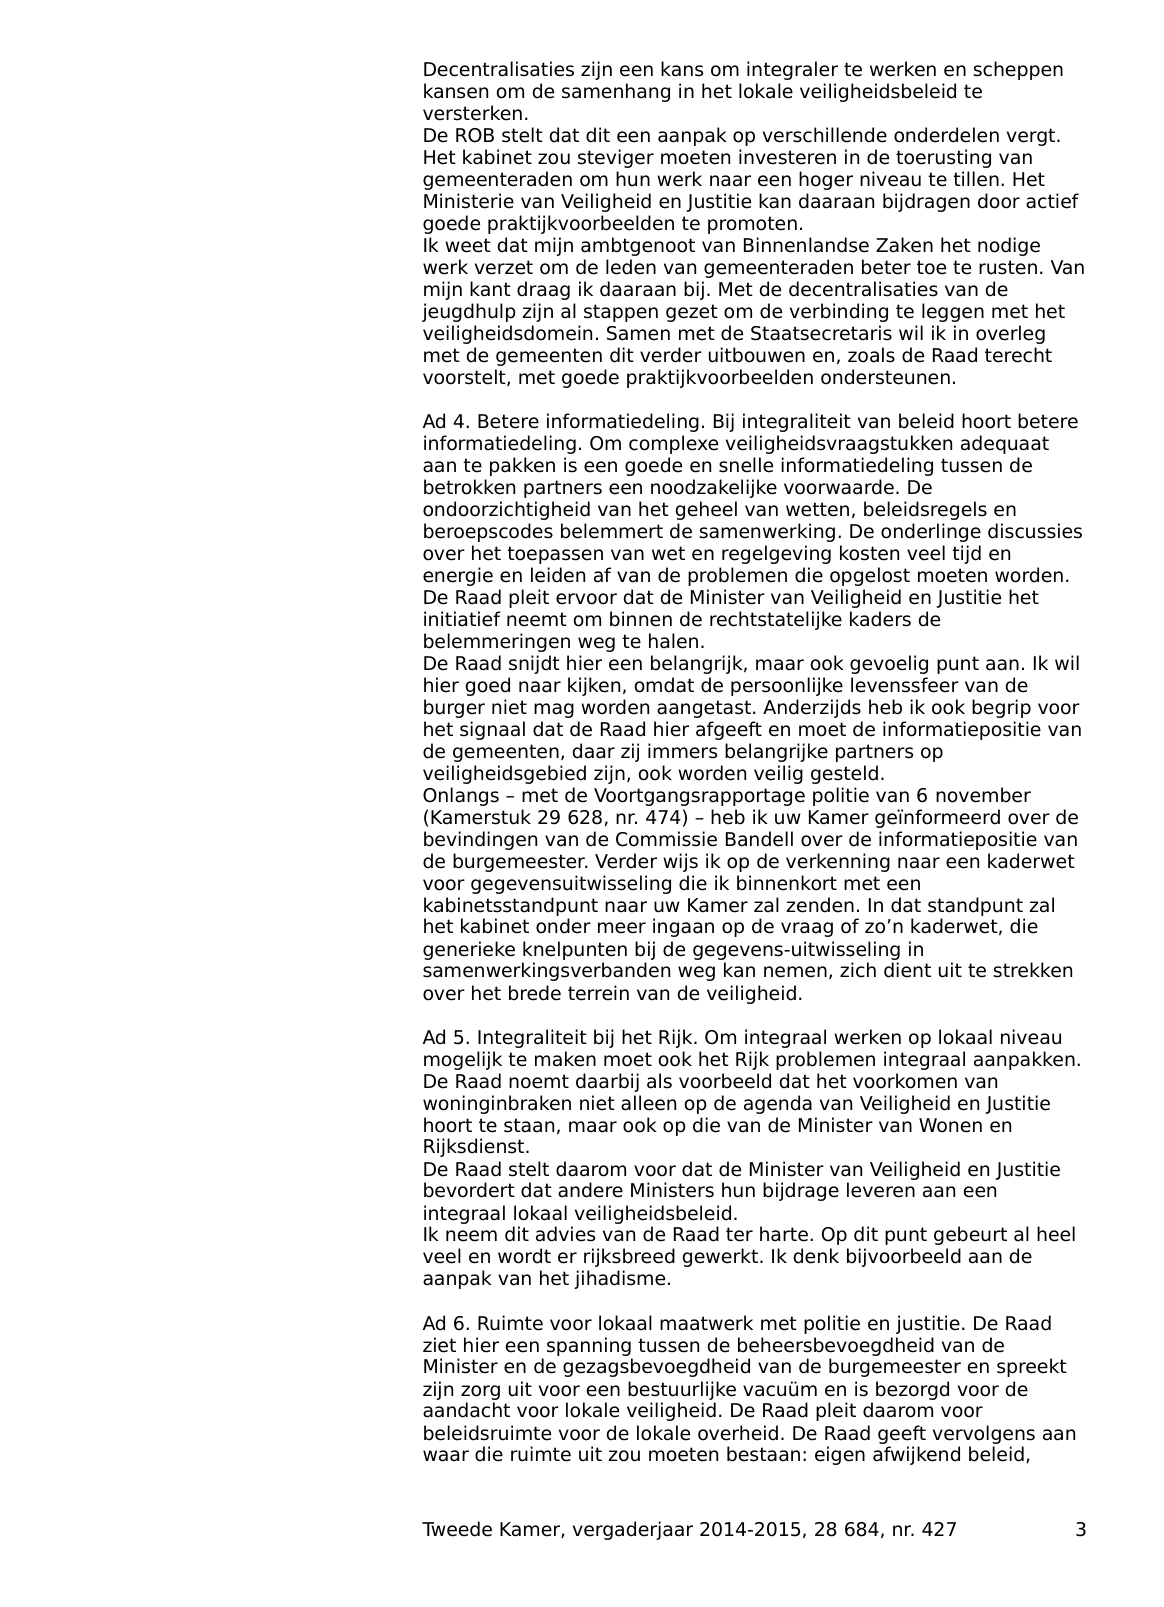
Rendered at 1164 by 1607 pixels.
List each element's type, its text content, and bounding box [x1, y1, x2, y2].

text Decentralisaties zijn een kans om integraler te werken en scheppen kansen om de samenhang in het lokale veiligheidsbeleid te versterken. [422, 59, 1087, 125]
text De Raad snijdt hier een belangrijk, maar ook gevoelig punt aan. Ik wil hier goed naar kijken, omdat de persoonlijke levenssfeer van de burger niet mag worden aangetast. Anderzijds heb ik ook begrip voor het signaal dat de Raad hier afgeeft en moet de informatiepositie van de gemeenten, daar zij immers belangrijke partners op veiligheidsgebied zijn, ook worden veilig gesteld. [422, 653, 1087, 784]
text Ad 6. Ruimte voor lokaal maatwerk met politie en justitie. De Raad ziet hier een spanning tussen de beheersbevoegdheid van de Minister en de gezagsbevoegdheid van de burgemeester en spreekt zijn zorg uit voor een bestuurlijke vacuüm en is bezorgd voor de aandacht voor lokale veiligheid. De Raad pleit daarom voor beleidsruimte voor de lokale overheid. De Raad geeft vervolgens aan waar die ruimte uit zou moeten bestaan: eigen afwijkend beleid, [422, 1312, 1087, 1466]
text Ad 5. Integraliteit bij het Rijk. Om integraal werken op lokaal niveau mogelijk te maken moet ook het Rijk problemen integraal aanpakken. De Raad noemt daarbij als voorbeeld dat het voorkomen van woninginbraken niet alleen op de agenda van Veiligheid en Justitie hoort te staan, maar ook op die van de Minister van Wonen en Rijksdienst. [422, 1027, 1087, 1158]
text Ik weet dat mijn ambtgenoot van Binnenlandse Zaken het nodige werk verzet om de leden van gemeenteraden beter toe te rusten. Van mijn kant draag ik daaraan bij. Met de decentralisaties van de jeugdhulp zijn al stappen gezet om de verbinding te leggen met het veiligheidsdomein. Samen met de Staatsecretaris wil ik in overleg met de gemeenten dit verder uitbouwen en, zoals de Raad terecht voorstelt, met goede praktijkvoorbeelden ondersteunen. [422, 235, 1087, 389]
text Ik neem dit advies van de Raad ter harte. Op dit punt gebeurt al heel veel en wordt er rijksbreed gewerkt. Ik denk bijvoorbeeld aan de aanpak van het jihadisme. [422, 1224, 1087, 1290]
text De ROB stelt dat dit een aanpak op verschillende onderdelen vergt. Het kabinet zou steviger moeten investeren in de toerusting van gemeenteraden om hun werk naar een hoger niveau te tillen. Het Ministerie van Veiligheid en Justitie kan daaraan bijdragen door actief goede praktijkvoorbeelden te promoten. [422, 125, 1087, 235]
text De Raad stelt daarom voor dat de Minister van Veiligheid en Justitie bevordert dat andere Ministers hun bijdrage leveren aan een integraal lokaal veiligheidsbeleid. [422, 1158, 1087, 1224]
text Onlangs – met de Voortgangsrapportage politie van 6 november (Kamerstuk 29 628, nr. 474) – heb ik uw Kamer geïnformeerd over de bevindingen van de Commissie Bandell over de informatiepositie van de burgemeester. Verder wijs ik op de verkenning naar een kaderwet voor gegevensuitwisseling die ik binnenkort met een kabinetsstandpunt naar uw Kamer zal zenden. In dat standpunt zal het kabinet onder meer ingaan op de vraag of zo’n kaderwet, die generieke knelpunten bij de gegevens-uitwisseling in samenwerkingsverbanden weg kan nemen, zich dient uit te strekken over het brede terrein van de veiligheid. [422, 784, 1087, 1004]
text De Raad pleit ervoor dat de Minister van Veiligheid en Justitie het initiatief neemt om binnen de rechtstatelijke kaders de belemmeringen weg te halen. [422, 587, 1087, 653]
text Ad 4. Betere informatiedeling. Bij integraliteit van beleid hoort betere informatiedeling. Om complexe veiligheidsvraagstukken adequaat aan te pakken is een goede en snelle informatiedeling tussen de betrokken partners een noodzakelijke voorwaarde. De ondoorzichtigheid van het geheel van wetten, beleidsregels en beroepscodes belemmert de samenwerking. De onderlinge discussies over het toepassen van wet en regelgeving kosten veel tijd en energie en leiden af van de problemen die opgelost moeten worden. [422, 411, 1087, 587]
